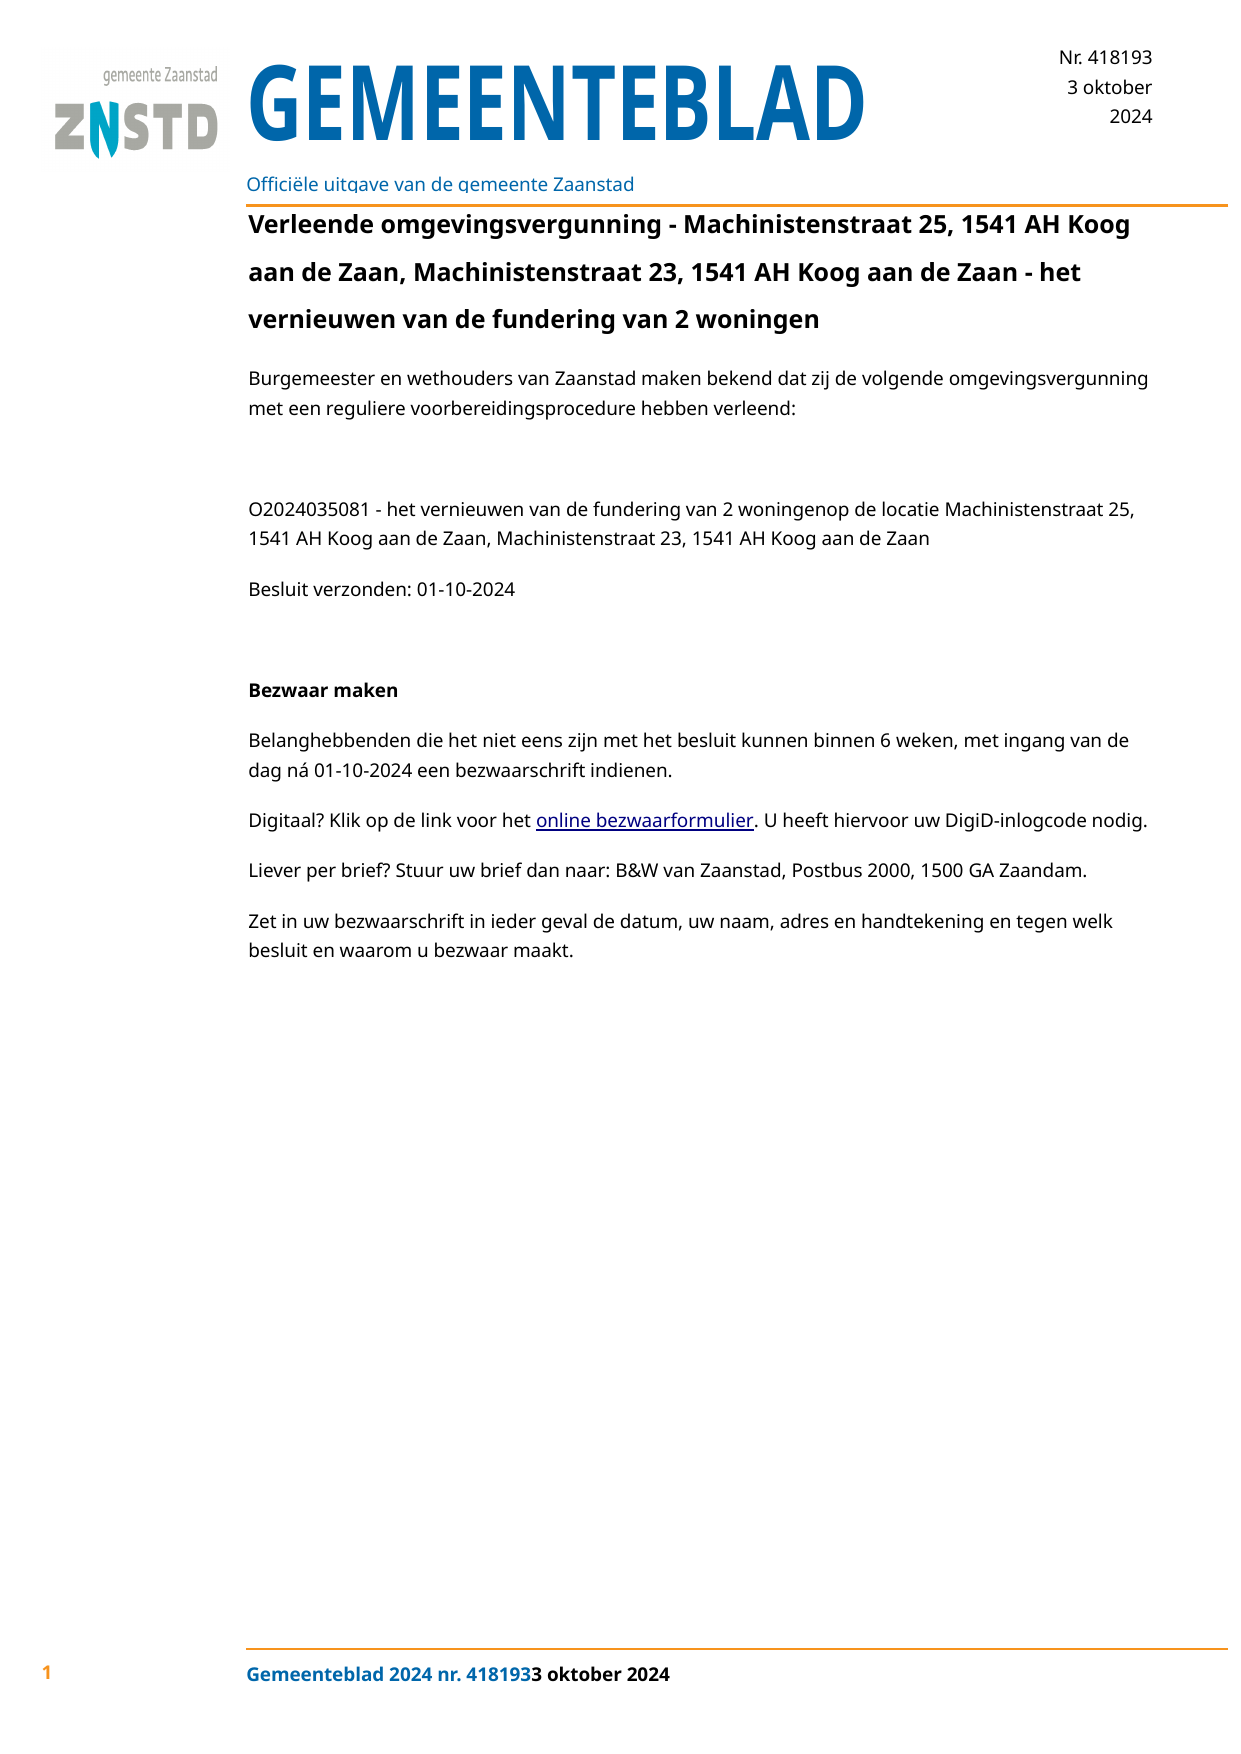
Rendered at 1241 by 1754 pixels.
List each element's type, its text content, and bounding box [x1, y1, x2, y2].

picture [41, 47, 231, 172]
text Belanghebbenden die het niet eens zijn met het besluit kunnen binnen 6 weken, met ingang van de dag ná 01-10-2024 een bezwaarschrift indienen. [248, 727, 1152, 782]
text Bezwaar maken [248, 677, 1152, 702]
text Zet in uw bezwaarschrift in ieder geval de datum, uw naam, adres en handtekening en tegen welk besluit en waarom u bezwaar maakt. [248, 908, 1152, 963]
text Burgemeester en wethouders van Zaanstad maken bekend dat zij de volgende omgevingsvergunning met een reguliere voorbereidingsprocedure hebben verleend: [248, 366, 1152, 421]
text Liever per brief? Stuur uw brief dan naar: B&W van Zaanstad, Postbus 2000, 1500 GA Zaandam. [248, 858, 1152, 883]
text Verleende omgevingsvergunning - Machinistenstraat 25, 1541 AH Koog aan de Zaan, Machinistenstraat 23, 1541 AH Koog aan de Zaan - het vernieuwen van de fundering van 2 woningen [248, 207, 1152, 336]
text Digitaal? Klik op de link voor het online bezwaarformulier. U heeft hiervoor uw DigiD-inlogcode nodig. [248, 807, 1152, 833]
text O2024035081 - het vernieuwen van de fundering van 2 woningenop de locatie Machinistenstraat 25, 1541 AH Koog aan de Zaan, Machinistenstraat 23, 1541 AH Koog aan de Zaan [248, 496, 1152, 551]
text Besluit verzonden: 01-10-2024 [248, 576, 1152, 602]
